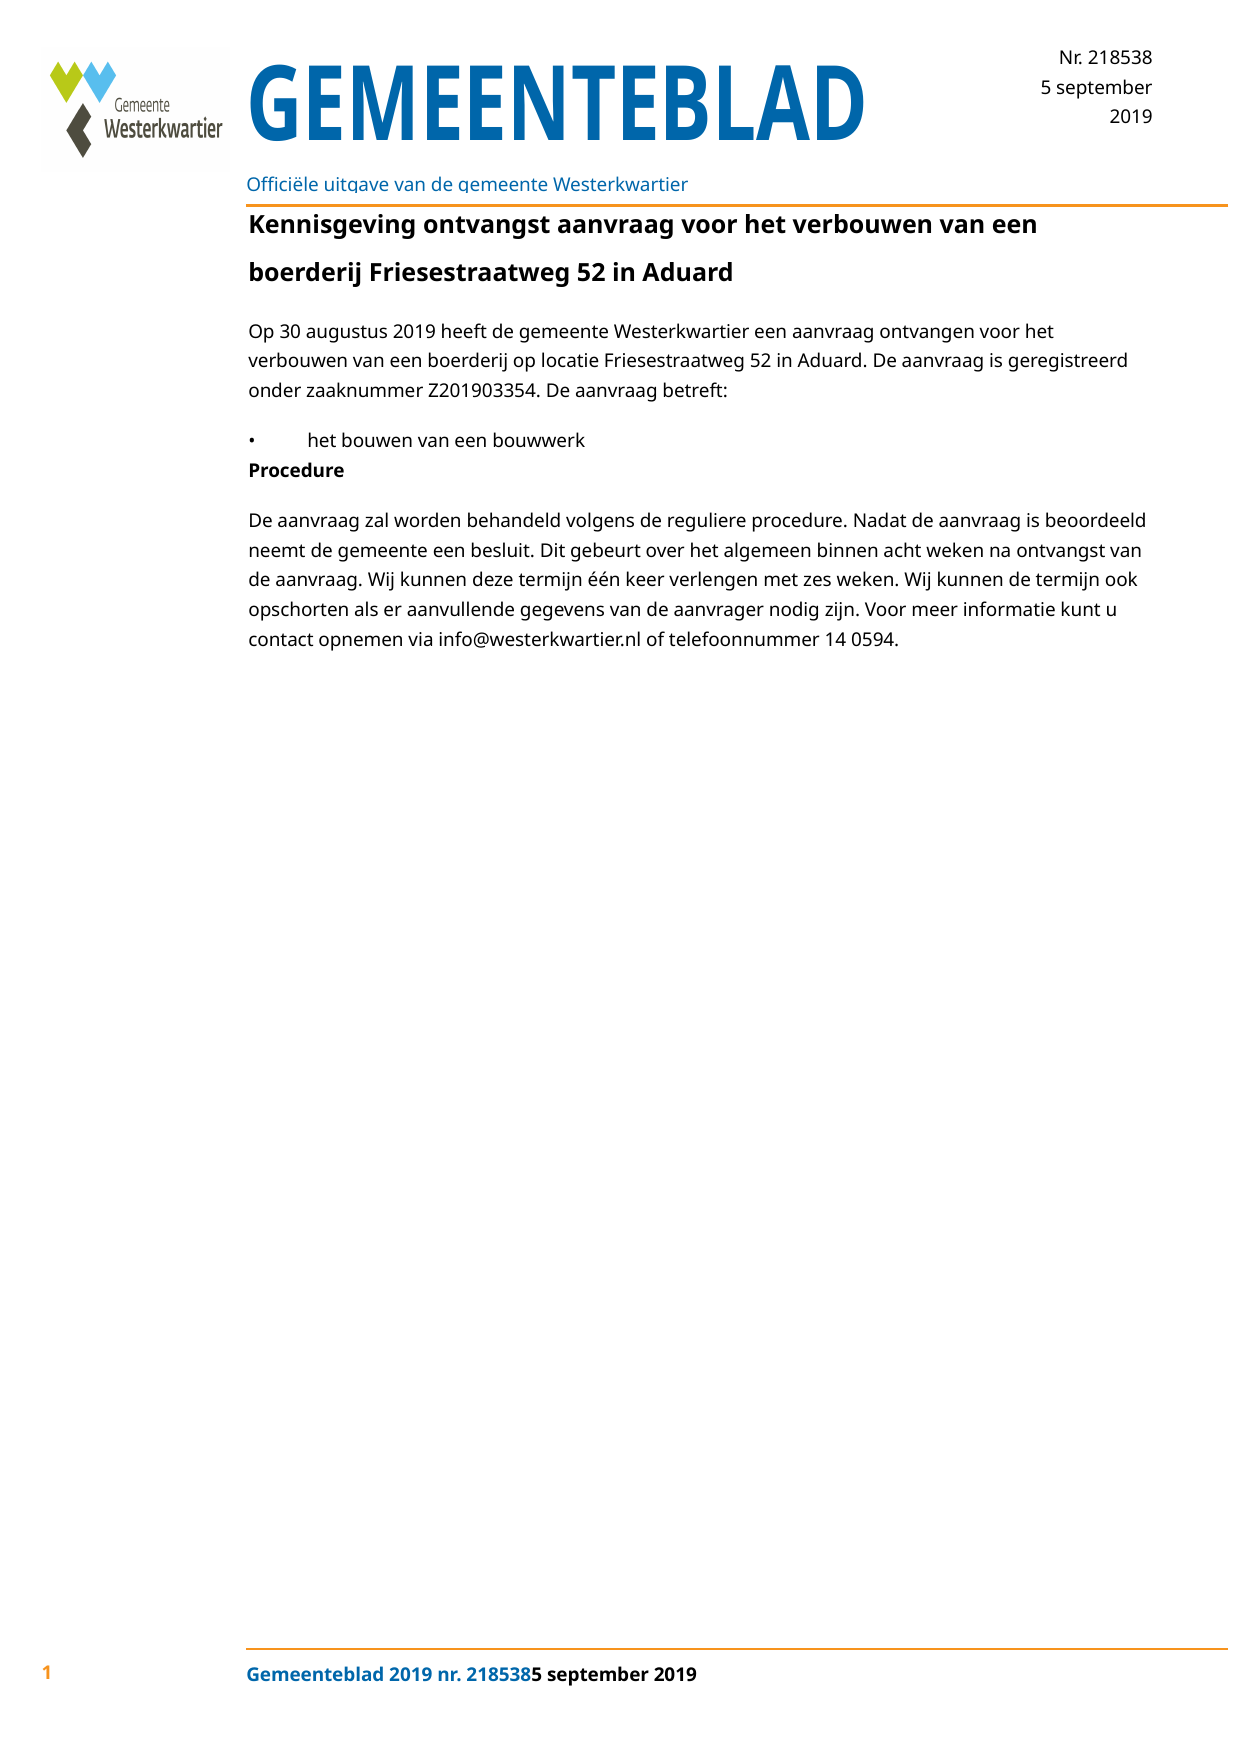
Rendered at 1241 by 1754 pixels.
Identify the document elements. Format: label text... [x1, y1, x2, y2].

text Op 30 augustus 2019 heeft de gemeente Westerkwartier een aanvraag ontvangen voor het verbouwen van een boerderij op locatie Friesestraatweg 52 in Aduard. De aanvraag is geregistreerd onder zaaknummer Z201903354. De aanvraag betreft: [248, 318, 1152, 403]
text Kennisgeving ontvangst aanvraag voor het verbouwen van een boerderij Friesestraatweg 52 in Aduard [248, 207, 1152, 288]
text De aanvraag zal worden behandeld volgens de reguliere procedure. Nadat de aanvraag is beoordeeld neemt de gemeente een besluit. Dit gebeurt over het algemeen binnen acht weken na ontvangst van de aanvraag. Wij kunnen deze termijn één keer verlengen met zes weken. Wij kunnen de termijn ook opschorten als er aanvullende gegevens van de aanvrager nodig zijn. Voor meer informatie kunt u contact opnemen via info@westerkwartier.nl of telefoonnummer 14 0594. [248, 507, 1152, 652]
text Procedure [248, 457, 1152, 483]
list het bouwen van een bouwwerk [248, 427, 1152, 453]
picture [41, 47, 231, 172]
